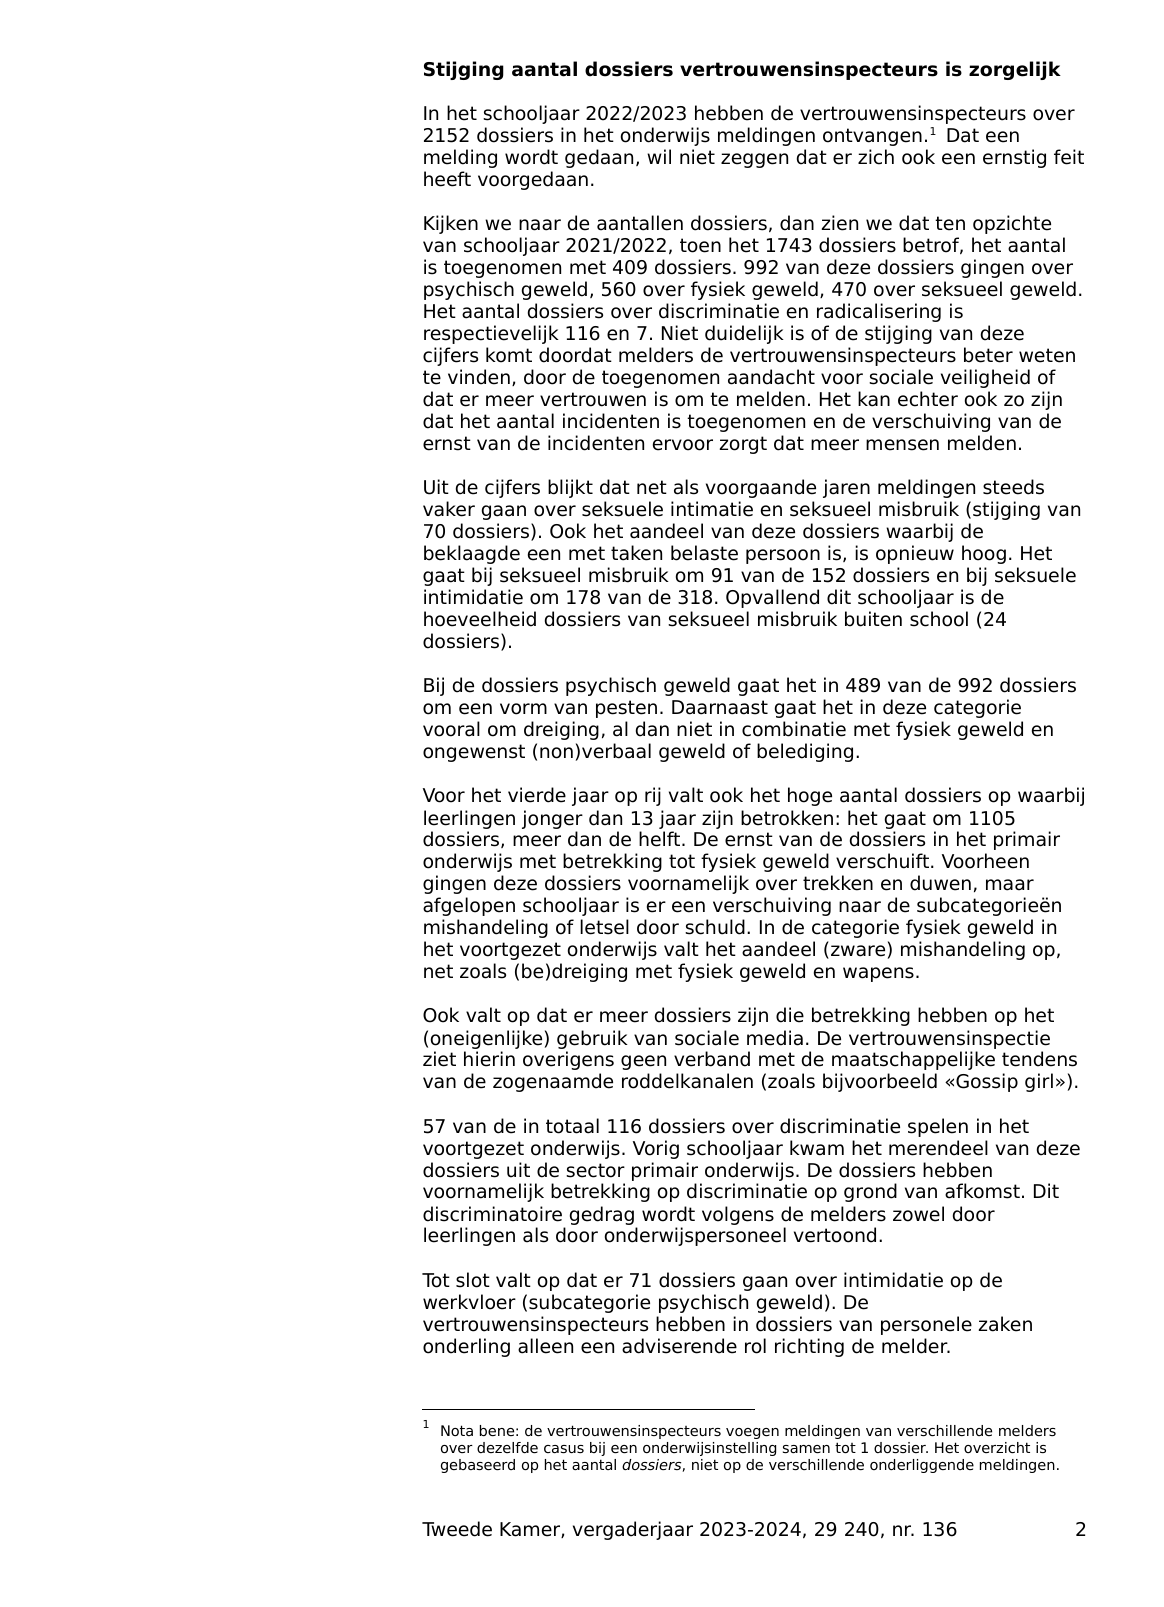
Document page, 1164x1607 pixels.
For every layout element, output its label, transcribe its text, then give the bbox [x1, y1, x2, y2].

text Nota bene: de vertrouwensinspecteurs voegen meldingen van verschillende melders over dezelfde casus bij een onderwijsinstelling samen tot 1 dossier. Het overzicht is gebaseerd op het aantal dossiers, niet op de verschillende onderliggende meldingen. [422, 1418, 1087, 1474]
text Ook valt op dat er meer dossiers zijn die betrekking hebben op het (oneigenlijke) gebruik van sociale media. De vertrouwensinspectie ziet hierin overigens geen verband met de maatschappelijke tendens van de zogenaamde roddelkanalen (zoals bijvoorbeeld «Gossip girl»). [422, 1005, 1087, 1093]
text In het schooljaar 2022/2023 hebben de vertrouwensinspecteurs over 2152 dossiers in het onderwijs meldingen ontvangen. Dat een melding wordt gedaan, wil niet zeggen dat er zich ook een ernstig feit heeft voorgedaan. [422, 103, 1087, 191]
text 57 van de in totaal 116 dossiers over discriminatie spelen in het voortgezet onderwijs. Vorig schooljaar kwam het merendeel van deze dossiers uit de sector primair onderwijs. De dossiers hebben voornamelijk betrekking op discriminatie op grond van afkomst. Dit discriminatoire gedrag wordt volgens de melders zowel door leerlingen als door onderwijspersoneel vertoond. [422, 1116, 1087, 1247]
text Voor het vierde jaar op rij valt ook het hoge aantal dossiers op waarbij leerlingen jonger dan 13 jaar zijn betrokken: het gaat om 1105 dossiers, meer dan de helft. De ernst van de dossiers in het primair onderwijs met betrekking tot fysiek geweld verschuift. Voorheen gingen deze dossiers voornamelijk over trekken en duwen, maar afgelopen schooljaar is er een verschuiving naar de subcategorieën mishandeling of letsel door schuld. In de categorie fysiek geweld in het voortgezet onderwijs valt het aandeel (zware) mishandeling op, net zoals (be)dreiging met fysiek geweld en wapens. [422, 785, 1087, 983]
text Bij de dossiers psychisch geweld gaat het in 489 van de 992 dossiers om een vorm van pesten. Daarnaast gaat het in deze categorie vooral om dreiging, al dan niet in combinatie met fysiek geweld en ongewenst (non)verbaal geweld of belediging. [422, 675, 1087, 763]
text Tot slot valt op dat er 71 dossiers gaan over intimidatie op de werkvloer (subcategorie psychisch geweld). De vertrouwensinspecteurs hebben in dossiers van personele zaken onderling alleen een adviserende rol richting de melder. [422, 1269, 1087, 1357]
subtitle Stijging aantal dossiers vertrouwensinspecteurs is zorgelijk [422, 59, 1087, 81]
text Uit de cijfers blijkt dat net als voorgaande jaren meldingen steeds vaker gaan over seksuele intimatie en seksueel misbruik (stijging van 70 dossiers). Ook het aandeel van deze dossiers waarbij de beklaagde een met taken belaste persoon is, is opnieuw hoog. Het gaat bij seksueel misbruik om 91 van de 152 dossiers en bij seksuele intimidatie om 178 van de 318. Opvallend dit schooljaar is de hoeveelheid dossiers van seksueel misbruik buiten school (24 dossiers). [422, 477, 1087, 653]
text Kijken we naar de aantallen dossiers, dan zien we dat ten opzichte van schooljaar 2021/2022, toen het 1743 dossiers betrof, het aantal is toegenomen met 409 dossiers. 992 van deze dossiers gingen over psychisch geweld, 560 over fysiek geweld, 470 over seksueel geweld. Het aantal dossiers over discriminatie en radicalisering is respectievelijk 116 en 7. Niet duidelijk is of de stijging van deze cijfers komt doordat melders de vertrouwensinspecteurs beter weten te vinden, door de toegenomen aandacht voor sociale veiligheid of dat er meer vertrouwen is om te melden. Het kan echter ook zo zijn dat het aantal incidenten is toegenomen en de verschuiving van de ernst van de incidenten ervoor zorgt dat meer mensen melden. [422, 213, 1087, 455]
